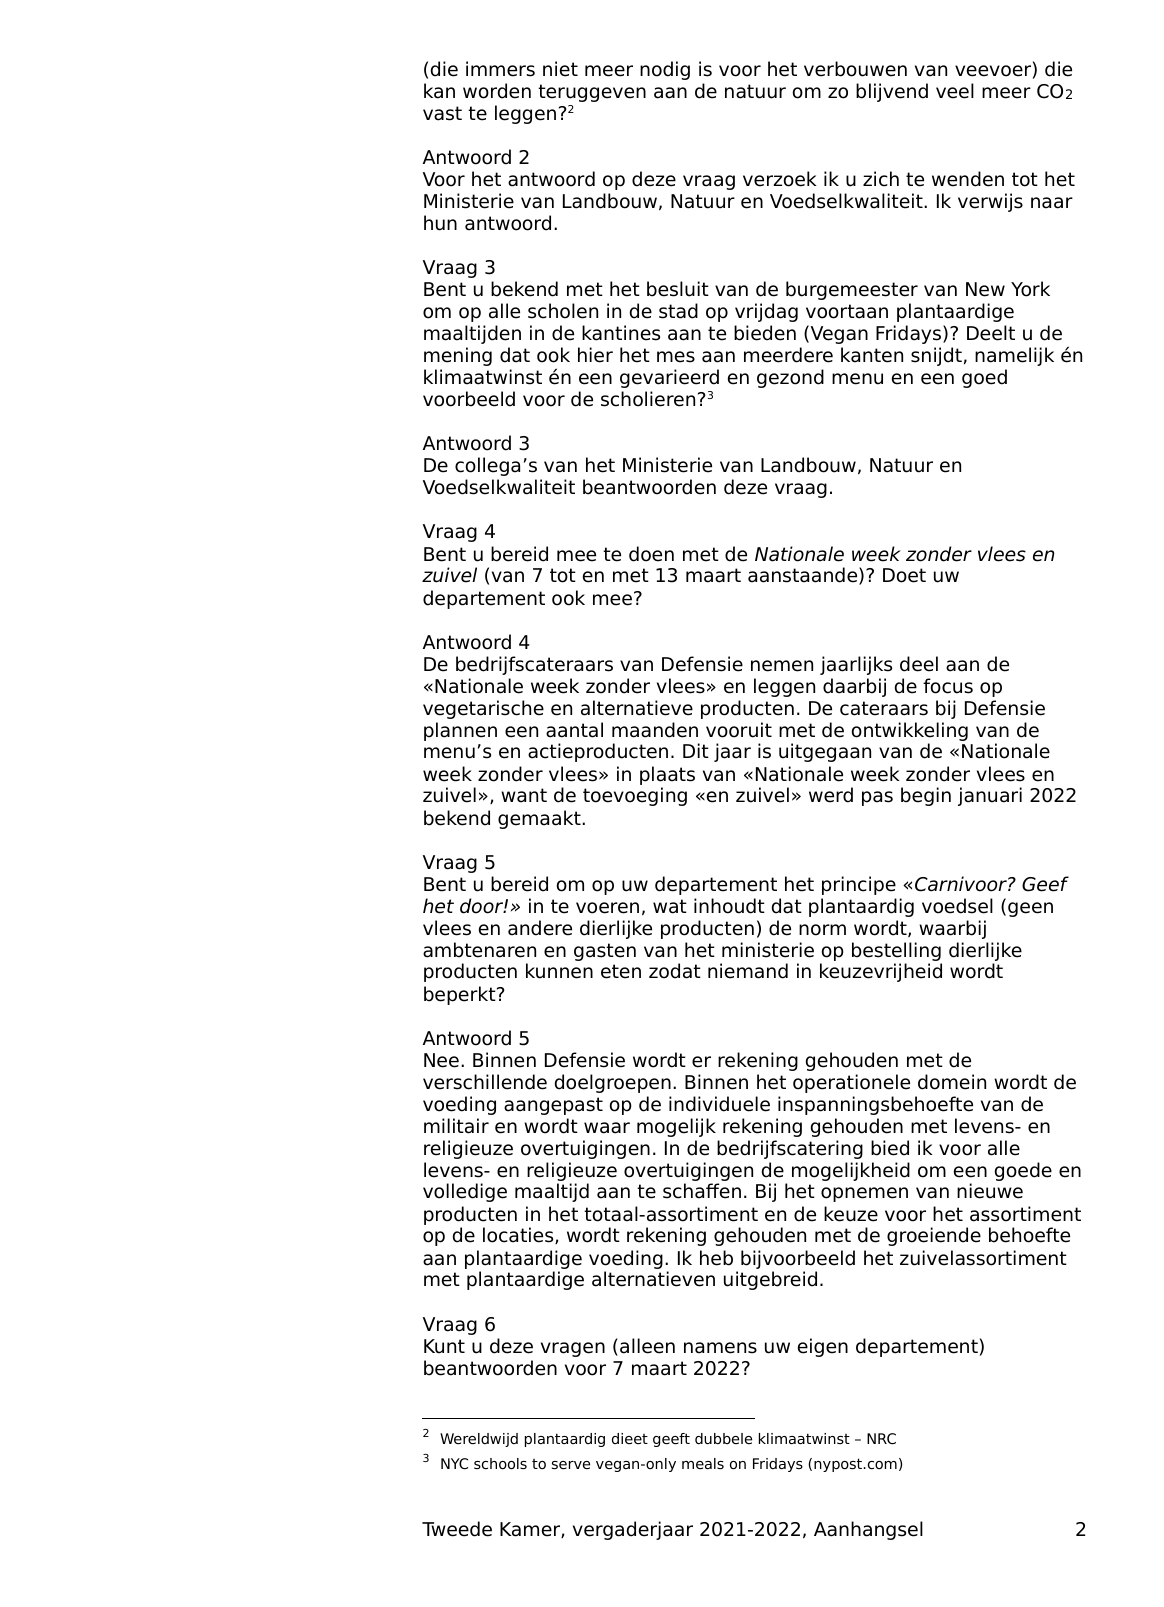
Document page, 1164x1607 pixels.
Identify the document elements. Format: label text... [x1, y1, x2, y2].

text Vraag 4 [422, 521, 1087, 543]
text Wereldwijd plantaardig dieet geeft dubbele klimaatwinst – NRC [422, 1427, 1087, 1449]
text Bent u bekend met het besluit van de burgemeester van New York om op alle scholen in de stad op vrijdag voortaan plantaardige maaltijden in de kantines aan te bieden (Vegan Fridays)? Deelt u de mening dat ook hier het mes aan meerdere kanten snijdt, namelijk én klimaatwinst én een gevarieerd en gezond menu en een goed voorbeeld voor de scholieren? [422, 279, 1087, 411]
text Nee. Binnen Defensie wordt er rekening gehouden met de verschillende doelgroepen. Binnen het operationele domein wordt de voeding aangepast op de individuele inspanningsbehoefte van de militair en wordt waar mogelijk rekening gehouden met levens- en religieuze overtuigingen. In de bedrijfscatering bied ik voor alle levens- en religieuze overtuigingen de mogelijkheid om een goede en volledige maaltijd aan te schaffen. Bij het opnemen van nieuwe producten in het totaal-assortiment en de keuze voor het assortiment op de locaties, wordt rekening gehouden met de groeiende behoefte aan plantaardige voeding. Ik heb bijvoorbeeld het zuivelassortiment met plantaardige alternatieven uitgebreid. [422, 1049, 1087, 1291]
text Antwoord 3 [422, 433, 1087, 455]
text Vraag 5 [422, 852, 1087, 873]
text Antwoord 2 [422, 147, 1087, 169]
text Vraag 3 [422, 257, 1087, 279]
text Bent u bereid om op uw departement het principe «Carnivoor? Geef het door!» in te voeren, wat inhoudt dat plantaardig voedsel (geen vlees en andere dierlijke producten) de norm wordt, waarbij ambtenaren en gasten van het ministerie op bestelling dierlijke producten kunnen eten zodat niemand in keuzevrijheid wordt beperkt? [422, 873, 1087, 1005]
text NYC schools to serve vegan-only meals on Fridays (nypost.com) [422, 1452, 1087, 1474]
text De bedrijfscateraars van Defensie nemen jaarlijks deel aan de «Nationale week zonder vlees» en leggen daarbij de focus op vegetarische en alternatieve producten. De cateraars bij Defensie plannen een aantal maanden vooruit met de ontwikkeling van de menu’s en actieproducten. Dit jaar is uitgegaan van de «Nationale week zonder vlees» in plaats van «Nationale week zonder vlees en zuivel», want de toevoeging «en zuivel» werd pas begin januari 2022 bekend gemaakt. [422, 653, 1087, 829]
text Vraag 6 [422, 1313, 1087, 1336]
text De collega’s van het Ministerie van Landbouw, Natuur en Voedselkwaliteit beantwoorden deze vraag. [422, 455, 1087, 499]
text Bent u bereid mee te doen met de Nationale week zonder vlees en zuivel (van 7 tot en met 13 maart aanstaande)? Doet uw departement ook mee? [422, 543, 1087, 609]
text Kunt u deze vragen (alleen namens uw eigen departement) beantwoorden voor 7 maart 2022? [422, 1336, 1087, 1379]
text (die immers niet meer nodig is voor het verbouwen van veevoer) die kan worden teruggeven aan de natuur om zo blijvend veel meer CO2 vast te leggen? [422, 59, 1087, 125]
text Voor het antwoord op deze vraag verzoek ik u zich te wenden tot het Ministerie van Landbouw, Natuur en Voedselkwaliteit. Ik verwijs naar hun antwoord. [422, 169, 1087, 235]
text Antwoord 4 [422, 632, 1087, 653]
text Antwoord 5 [422, 1028, 1087, 1049]
